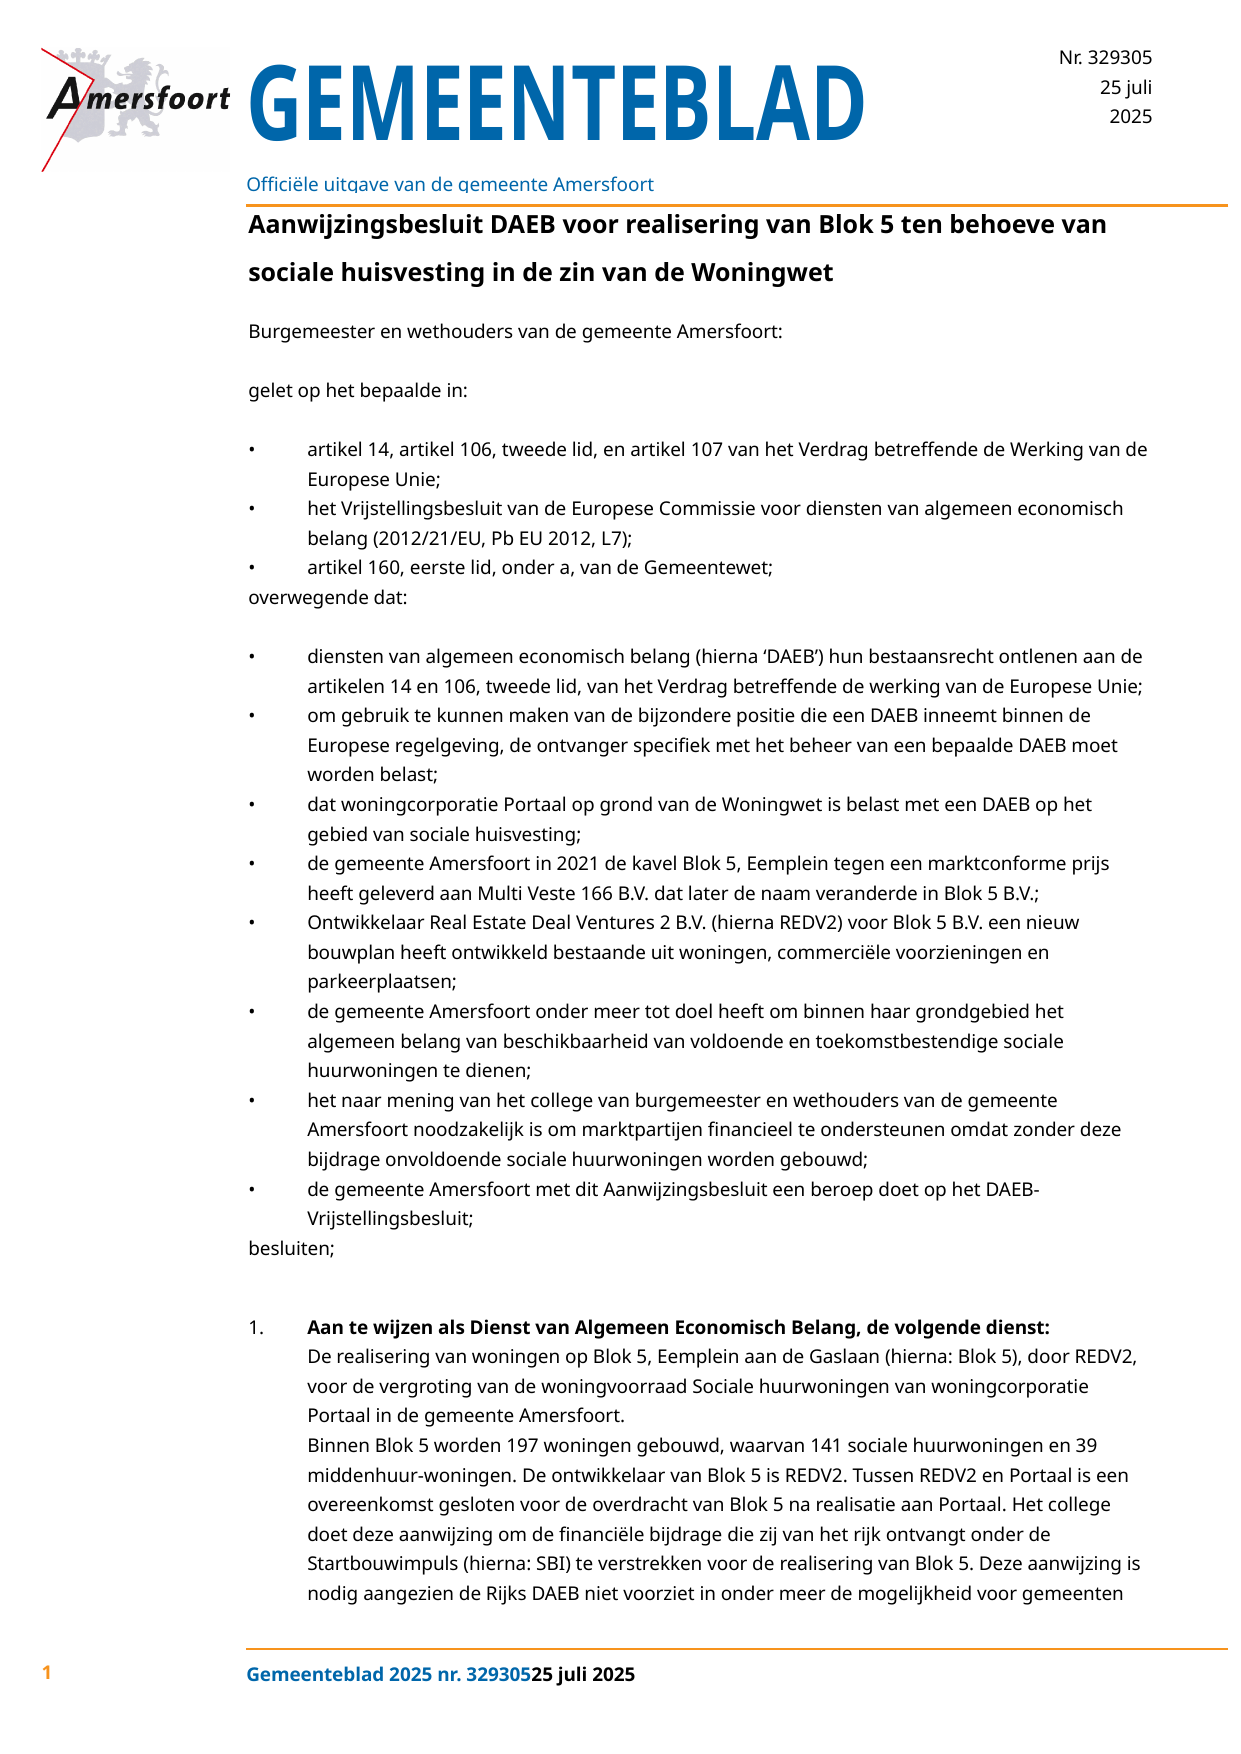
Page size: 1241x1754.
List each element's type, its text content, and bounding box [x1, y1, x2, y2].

text overwegende dat: [248, 584, 1152, 610]
list het Vrijstellingsbesluit van de Europese Commissie voor diensten van algemeen economisch belang (2012/21/EU, Pb EU 2012, L7); [248, 495, 1152, 551]
list om gebruik te kunnen maken van de bijzondere positie die een DAEB inneemt binnen de Europese regelgeving, de ontvanger specifiek met het beheer van een bepaalde DAEB moet worden belast; [248, 702, 1152, 787]
text gelet op het bepaalde in: [248, 377, 1152, 403]
text Aanwijzingsbesluit DAEB voor realisering van Blok 5 ten behoeve van sociale huisvesting in de zin van de Woningwet [248, 207, 1152, 288]
list dat woningcorporatie Portaal op grond van de Woningwet is belast met een DAEB op het gebied van sociale huisvesting; [248, 791, 1152, 847]
list artikel 14, artikel 106, tweede lid, en artikel 107 van het Verdrag betreffende de Werking van de Europese Unie; [248, 436, 1152, 492]
list Binnen Blok 5 worden 197 woningen gebouwd, waarvan 141 sociale huurwoningen en 39 middenhuur-woningen. De ontwikkelaar van Blok 5 is REDV2. Tussen REDV2 en Portaal is een overeenkomst gesloten voor de overdracht van Blok 5 na realisatie aan Portaal. Het college doet deze aanwijzing om de financiële bijdrage die zij van het rijk ontvangt onder de Startbouwimpuls (hierna: SBI) te verstrekken voor de realisering van Blok 5. Deze aanwijzing is nodig aangezien de Rijks DAEB niet voorziet in onder meer de mogelijkheid voor gemeenten [248, 1432, 1152, 1606]
list de gemeente Amersfoort met dit Aanwijzingsbesluit een beroep doet op het DAEB-Vrijstellingsbesluit; [248, 1176, 1152, 1231]
picture [41, 47, 231, 172]
list Aan te wijzen als Dienst van Algemeen Economisch Belang, de volgende dienst: [248, 1314, 1152, 1339]
list de gemeente Amersfoort onder meer tot doel heeft om binnen haar grondgebied het algemeen belang van beschikbaarheid van voldoende en toekomstbestendige sociale huurwoningen te dienen; [248, 998, 1152, 1083]
text besluiten; [248, 1235, 1152, 1261]
list De realisering van woningen op Blok 5, Eemplein aan de Gaslaan (hierna: Blok 5), door REDV2, voor de vergroting van de woningvoorraad Sociale huurwoningen van woningcorporatie Portaal in de gemeente Amersfoort. [248, 1343, 1152, 1428]
text Burgemeester en wethouders van de gemeente Amersfoort: [248, 318, 1152, 344]
list diensten van algemeen economisch belang (hierna ‘DAEB’) hun bestaansrecht ontlenen aan de artikelen 14 en 106, tweede lid, van het Verdrag betreffende de werking van de Europese Unie; [248, 643, 1152, 699]
list Ontwikkelaar Real Estate Deal Ventures 2 B.V. (hierna REDV2) voor Blok 5 B.V. een nieuw bouwplan heeft ontwikkeld bestaande uit woningen, commerciële voorzieningen en parkeerplaatsen; [248, 909, 1152, 994]
list artikel 160, eerste lid, onder a, van de Gemeentewet; [248, 554, 1152, 580]
list het naar mening van het college van burgemeester en wethouders van de gemeente Amersfoort noodzakelijk is om marktpartijen financieel te ondersteunen omdat zonder deze bijdrage onvoldoende sociale huurwoningen worden gebouwd; [248, 1087, 1152, 1172]
list de gemeente Amersfoort in 2021 de kavel Blok 5, Eemplein tegen een marktconforme prijs heeft geleverd aan Multi Veste 166 B.V. dat later de naam veranderde in Blok 5 B.V.; [248, 850, 1152, 906]
